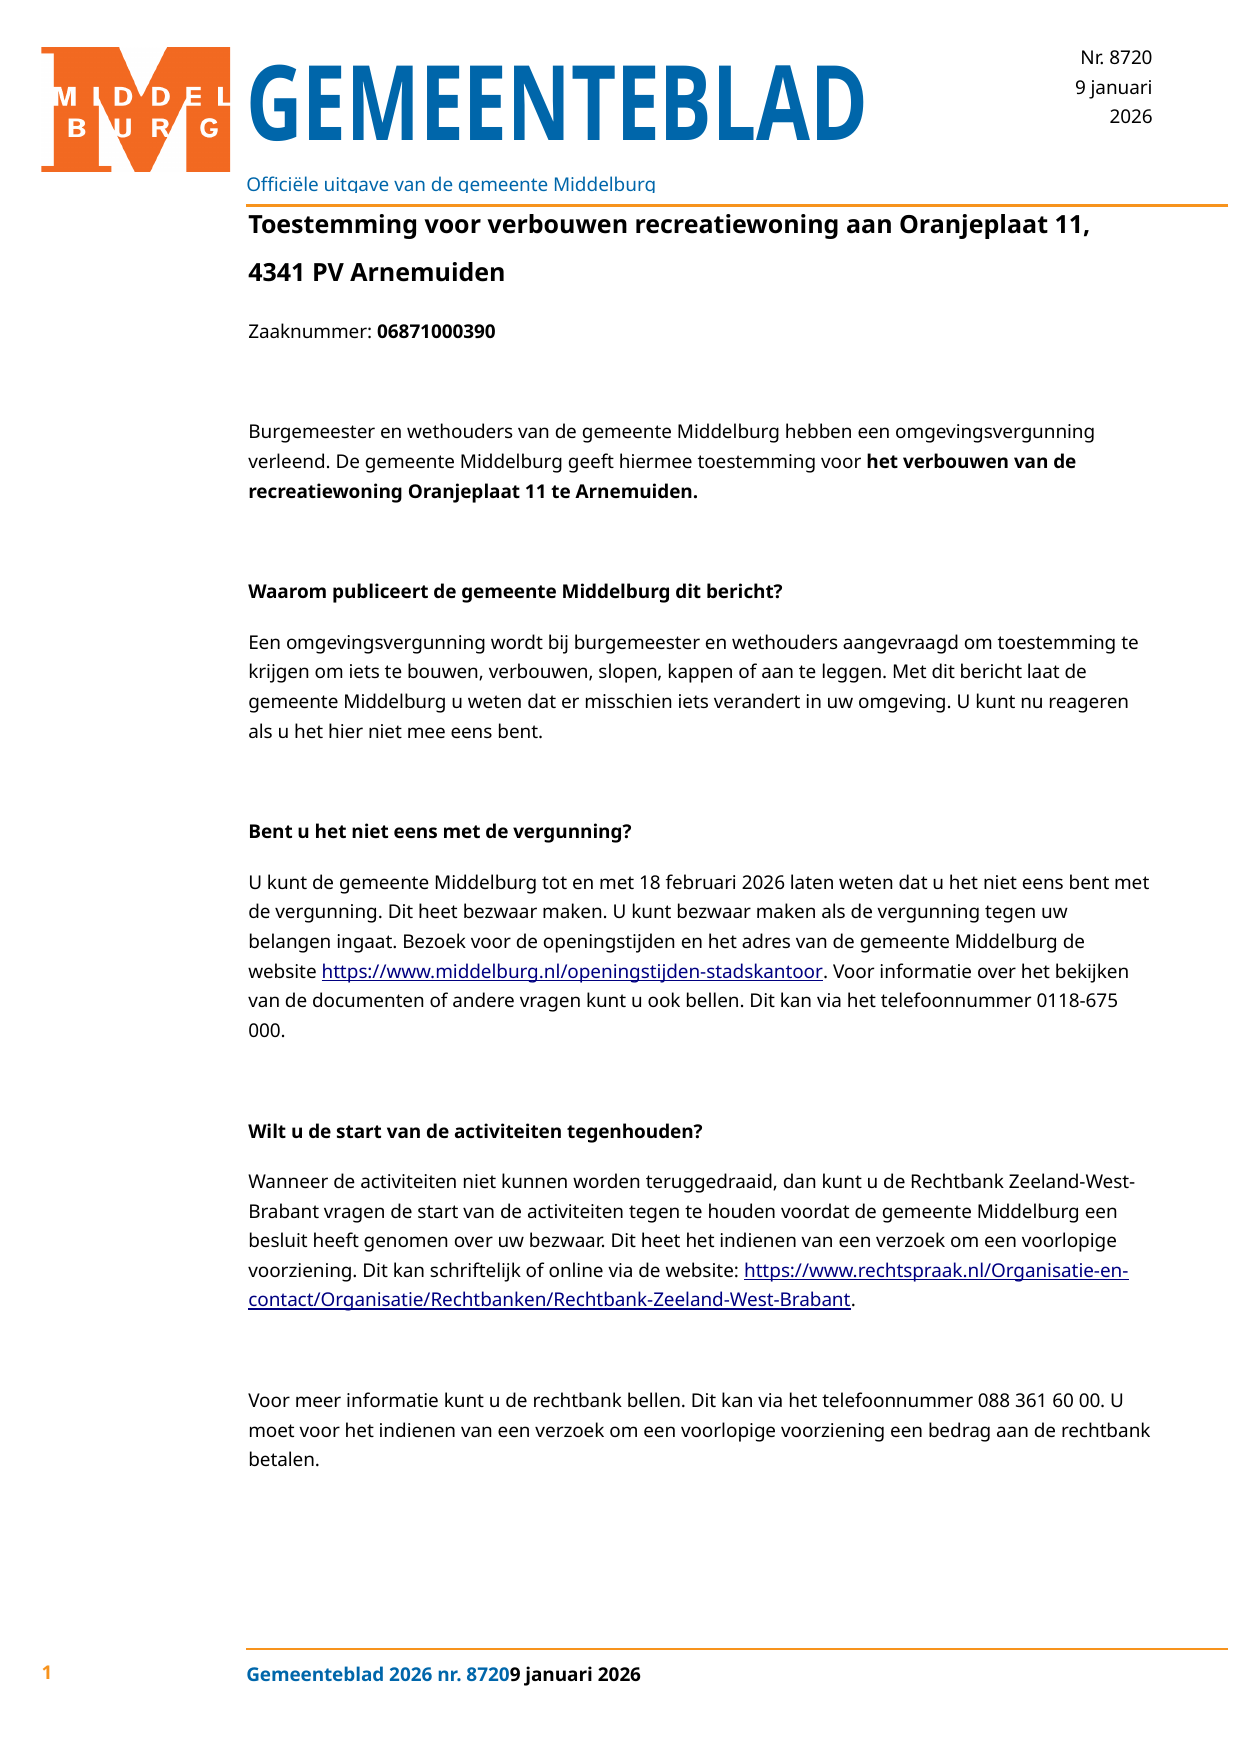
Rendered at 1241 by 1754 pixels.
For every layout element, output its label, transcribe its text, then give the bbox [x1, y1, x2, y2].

text Een omgevingsvergunning wordt bij burgemeester en wethouders aangevraagd om toestemming te krijgen om iets te bouwen, verbouwen, slopen, kappen of aan te leggen. Met dit bericht laat de gemeente Middelburg u weten dat er misschien iets verandert in uw omgeving. U kunt nu reageren als u het hier niet mee eens bent. [248, 629, 1152, 744]
picture [41, 47, 231, 172]
text Burgemeester en wethouders van de gemeente Middelburg hebben een omgevingsvergunning verleend. De gemeente Middelburg geeft hiermee toestemming voor het verbouwen van de recreatiewoning Oranjeplaat 11 te Arnemuiden. [248, 419, 1152, 504]
text Wilt u de start van de activiteiten tegenhouden? [248, 1118, 1152, 1144]
text Waarom publiceert de gemeente Middelburg dit bericht? [248, 579, 1152, 604]
text U kunt de gemeente Middelburg tot en met 18 februari 2026 laten weten dat u het niet eens bent met de vergunning. Dit heet bezwaar maken. U kunt bezwaar maken als de vergunning tegen uw belangen ingaat. Bezoek voor de openingstijden en het adres van de gemeente Middelburg de website https://www.middelburg.nl/openingstijden-stadskantoor. Voor informatie over het bekijken van de documenten of andere vragen kunt u ook bellen. Dit kan via het telefoonnummer 0118-675 000. [248, 869, 1152, 1043]
text Toestemming voor verbouwen recreatiewoning aan Oranjeplaat 11, 4341 PV Arnemuiden [248, 207, 1152, 288]
text Bent u het niet eens met de vergunning? [248, 819, 1152, 844]
text Wanneer de activiteiten niet kunnen worden teruggedraaid, dan kunt u de Rechtbank Zeeland-West-Brabant vragen de start van de activiteiten tegen te houden voordat de gemeente Middelburg een besluit heeft genomen over uw bezwaar. Dit heet het indienen van een verzoek om een voorlopige voorziening. Dit kan schriftelijk of online via de website: https://www.rechtspraak.nl/Organisatie-en-contact/Organisatie/Rechtbanken/Rechtbank-Zeeland-West-Brabant. [248, 1168, 1152, 1312]
text Voor meer informatie kunt u de rechtbank bellen. Dit kan via het telefoonnummer 088 361 60 00. U moet voor het indienen van een verzoek om een voorlopige voorziening een bedrag aan de rechtbank betalen. [248, 1387, 1152, 1472]
text Zaaknummer: 06871000390 [248, 318, 1152, 344]
